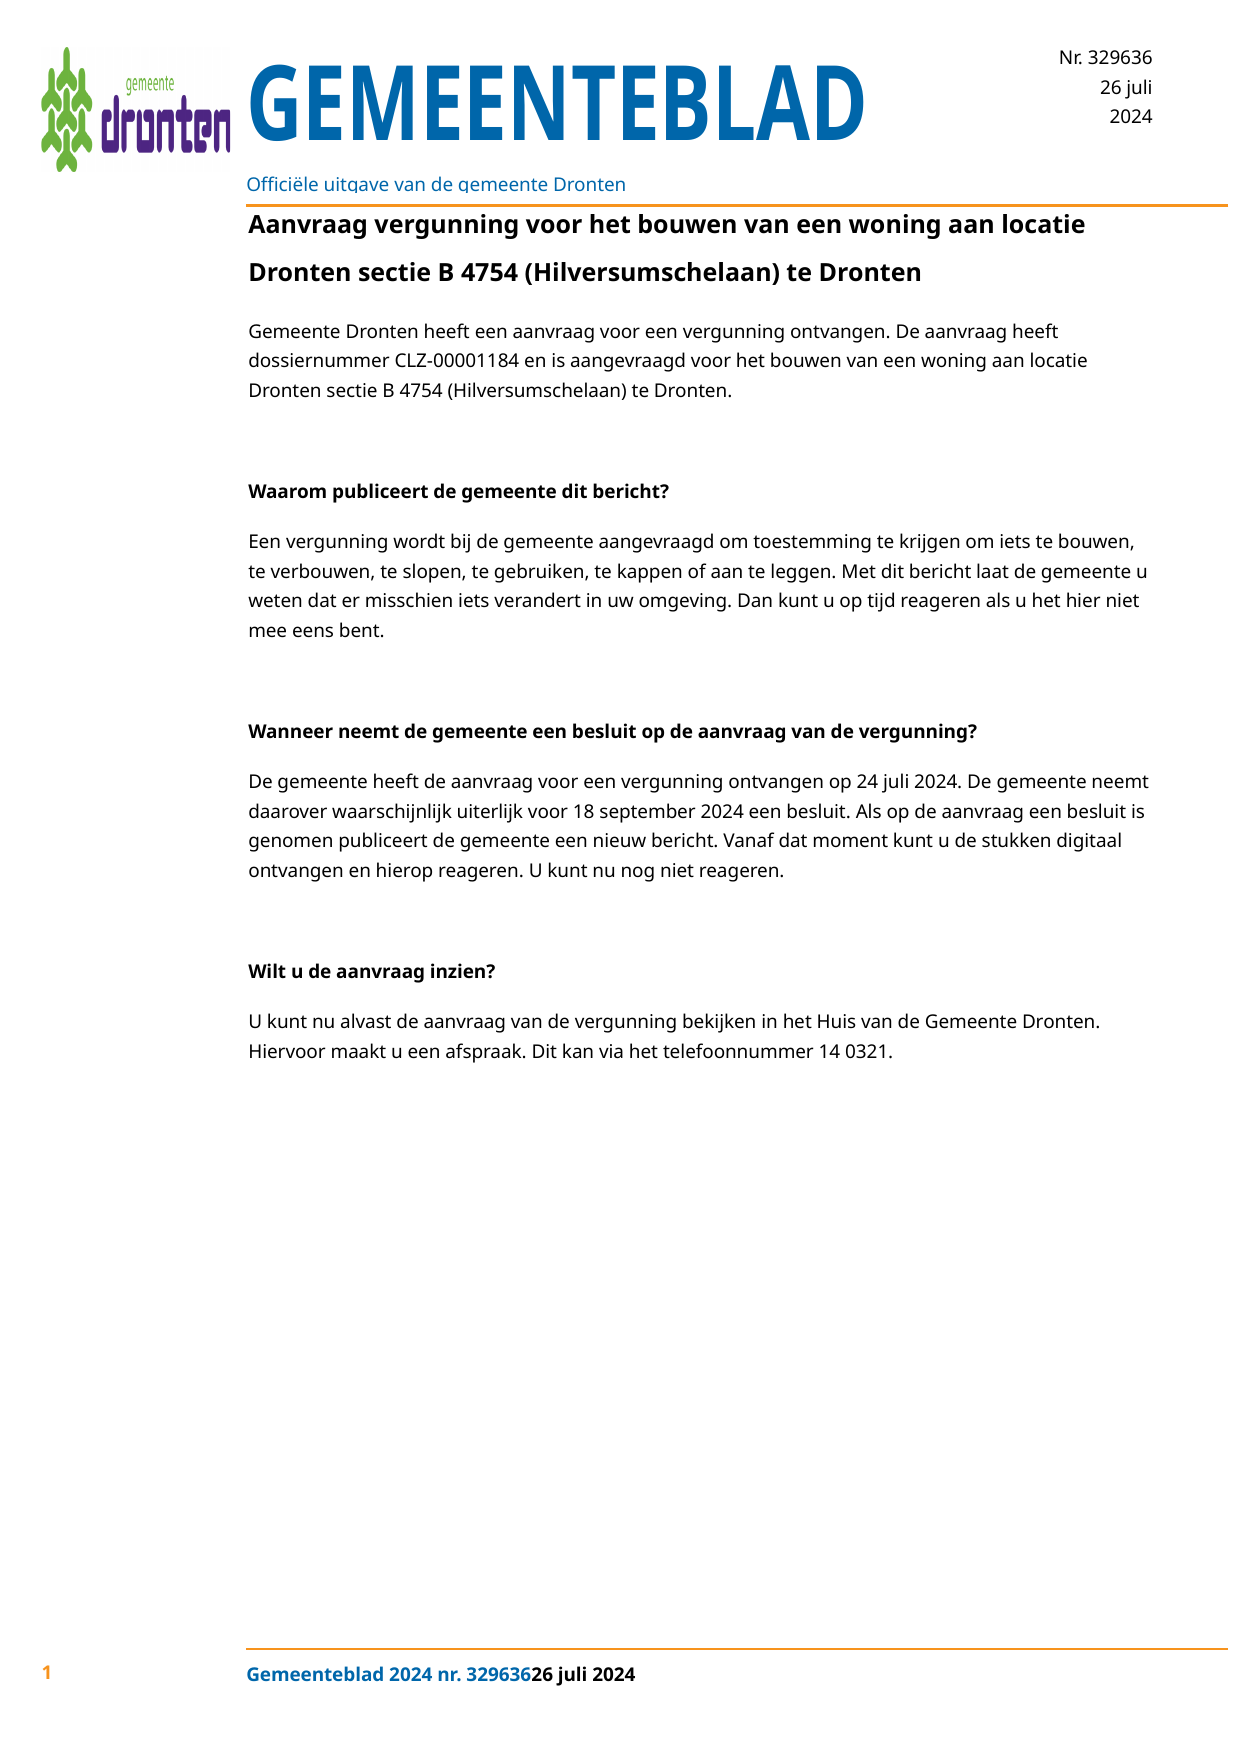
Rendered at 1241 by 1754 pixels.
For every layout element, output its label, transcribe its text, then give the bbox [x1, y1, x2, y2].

text De gemeente heeft de aanvraag voor een vergunning ontvangen op 24 juli 2024. De gemeente neemt daarover waarschijnlijk uiterlijk voor 18 september 2024 een besluit. Als op de aanvraag een besluit is genomen publiceert de gemeente een nieuw bericht. Vanaf dat moment kunt u de stukken digitaal ontvangen en hierop reageren. U kunt nu nog niet reageren. [248, 768, 1152, 883]
text Wanneer neemt de gemeente een besluit op de aanvraag van de vergunning? [248, 718, 1152, 744]
picture [41, 47, 231, 172]
text Waarom publiceert de gemeente dit bericht? [248, 478, 1152, 504]
text U kunt nu alvast de aanvraag van de vergunning bekijken in het Huis van de Gemeente Dronten. Hiervoor maakt u een afspraak. Dit kan via het telefoonnummer 14 0321. [248, 1008, 1152, 1064]
text Een vergunning wordt bij de gemeente aangevraagd om toestemming te krijgen om iets te bouwen, te verbouwen, te slopen, te gebruiken, te kappen of aan te leggen. Met dit bericht laat de gemeente u weten dat er misschien iets verandert in uw omgeving. Dan kunt u op tijd reageren als u het hier niet mee eens bent. [248, 528, 1152, 643]
text Aanvraag vergunning voor het bouwen van een woning aan locatie Dronten sectie B 4754 (Hilversumschelaan) te Dronten [248, 207, 1152, 288]
text Gemeente Dronten heeft een aanvraag voor een vergunning ontvangen. De aanvraag heeft dossiernummer CLZ-00001184 en is aangevraagd voor het bouwen van een woning aan locatie Dronten sectie B 4754 (Hilversumschelaan) te Dronten. [248, 318, 1152, 403]
text Wilt u de aanvraag inzien? [248, 958, 1152, 984]
